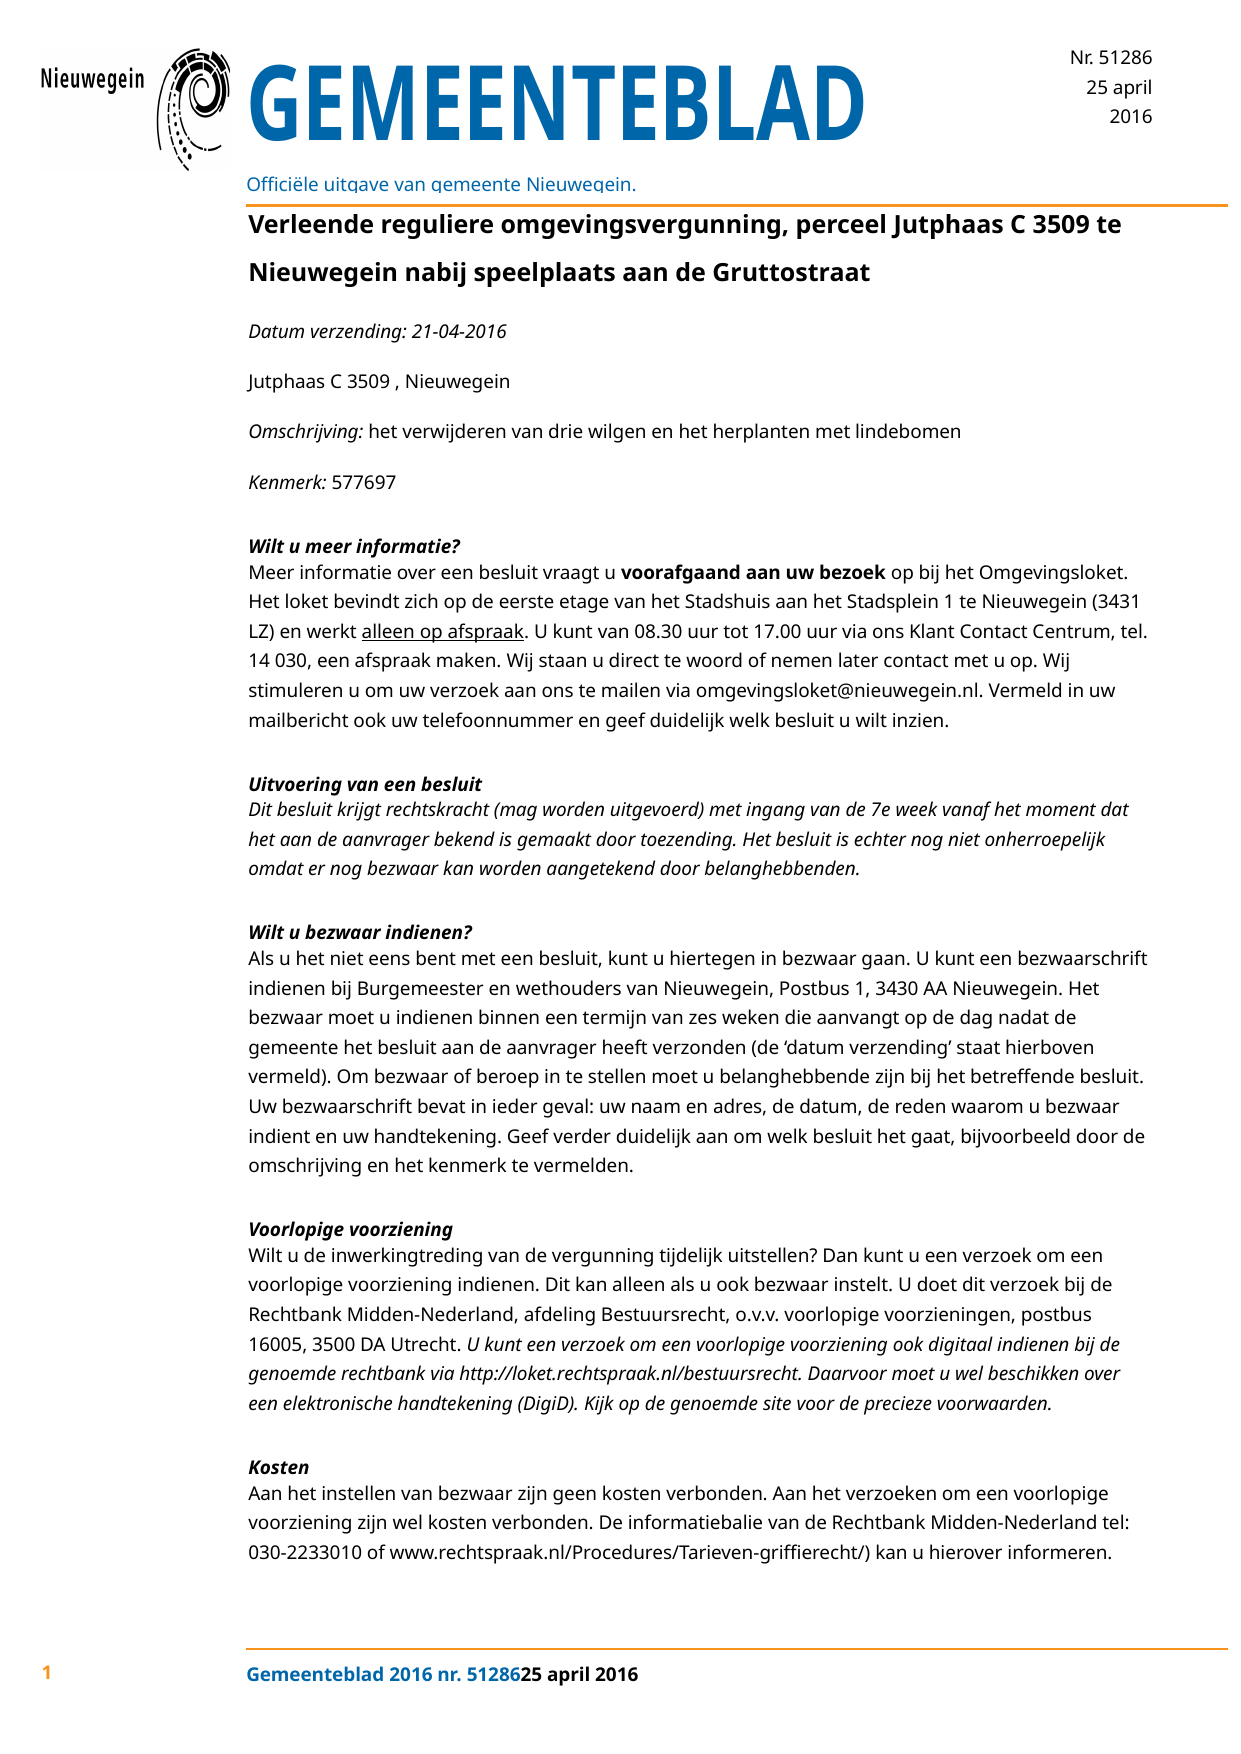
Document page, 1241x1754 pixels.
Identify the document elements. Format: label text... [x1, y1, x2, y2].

text Wilt u de inwerkingtreding van de vergunning tijdelijk uitstellen? Dan kunt u een verzoek om een voorlopige voorziening indienen. Dit kan alleen als u ook bezwaar instelt. U doet dit verzoek bij de Rechtbank Midden-Nederland, afdeling Bestuursrecht, o.v.v. voorlopige voorzieningen, postbus 16005, 3500 DA Utrecht. U kunt een verzoek om een voorlopige voorziening ook digitaal indienen bij de genoemde rechtbank via http://loket.rechtspraak.nl/bestuursrecht. Daarvoor moet u wel beschikken over een elektronische handtekening (DigiD). Kijk op de genoemde site voor de precieze voorwaarden. [248, 1242, 1152, 1416]
text Uitvoering van een besluit [248, 771, 1152, 796]
text Meer informatie over een besluit vraagt u voorafgaand aan uw bezoek op bij het Omgevingsloket. Het loket bevindt zich op de eerste etage van het Stadshuis aan het Stadsplein 1 te Nieuwegein (3431 LZ) en werkt alleen op afspraak. U kunt van 08.30 uur tot 17.00 uur via ons Klant Contact Centrum, tel. 14 030, een afspraak maken. Wij staan u direct te woord of nemen later contact met u op. Wij stimuleren u om uw verzoek aan ons te mailen via omgevingsloket@nieuwegein.nl. Vermeld in uw mailbericht ook uw telefoonnummer en geef duidelijk welk besluit u wilt inzien. [248, 559, 1152, 732]
text Als u het niet eens bent met een besluit, kunt u hiertegen in bezwaar gaan. U kunt een bezwaarschrift indienen bij Burgemeester en wethouders van Nieuwegein, Postbus 1, 3430 AA Nieuwegein. Het bezwaar moet u indienen binnen een termijn van zes weken die aanvangt op de dag nadat de gemeente het besluit aan de aanvrager heeft verzonden (de ‘datum verzending’ staat hierboven vermeld). Om bezwaar of beroep in te stellen moet u belanghebbende zijn bij het betreffende besluit. Uw bezwaarschrift bevat in ieder geval: uw naam en adres, de datum, de reden waarom u bezwaar indient en uw handtekening. Geef verder duidelijk aan om welk besluit het gaat, bijvoorbeeld door de omschrijving en het kenmerk te vermelden. [248, 945, 1152, 1178]
text Kenmerk: 577697 [248, 469, 1152, 495]
text Dit besluit krijgt rechtskracht (mag worden uitgevoerd) met ingang van de 7e week vanaf het moment dat het aan de aanvrager bekend is gemaakt door toezending. Het besluit is echter nog niet onherroepelijk omdat er nog bezwaar kan worden aangetekend door belanghebbenden. [248, 796, 1152, 881]
text Wilt u bezwaar indienen? [248, 919, 1152, 945]
text Datum verzending: 21-04-2016 [248, 318, 1152, 344]
text Omschrijving: het verwijderen van drie wilgen en het herplanten met lindebomen [248, 419, 1152, 444]
text Aan het instellen van bezwaar zijn geen kosten verbonden. Aan het verzoeken om een voorlopige voorziening zijn wel kosten verbonden. De informatiebalie van de Rechtbank Midden-Nederland tel: 030-2233010 of www.rechtspraak.nl/Procedures/Tarieven-griffierecht/) kan u hierover informeren. [248, 1480, 1152, 1564]
text Jutphaas C 3509 , Nieuwegein [248, 368, 1152, 394]
text Voorlopige voorziening [248, 1216, 1152, 1242]
picture [41, 47, 231, 172]
text Wilt u meer informatie? [248, 533, 1152, 559]
text Verleende reguliere omgevingsvergunning, perceel Jutphaas C 3509 te Nieuwegein nabij speelplaats aan de Gruttostraat [248, 207, 1152, 288]
text Kosten [248, 1454, 1152, 1480]
